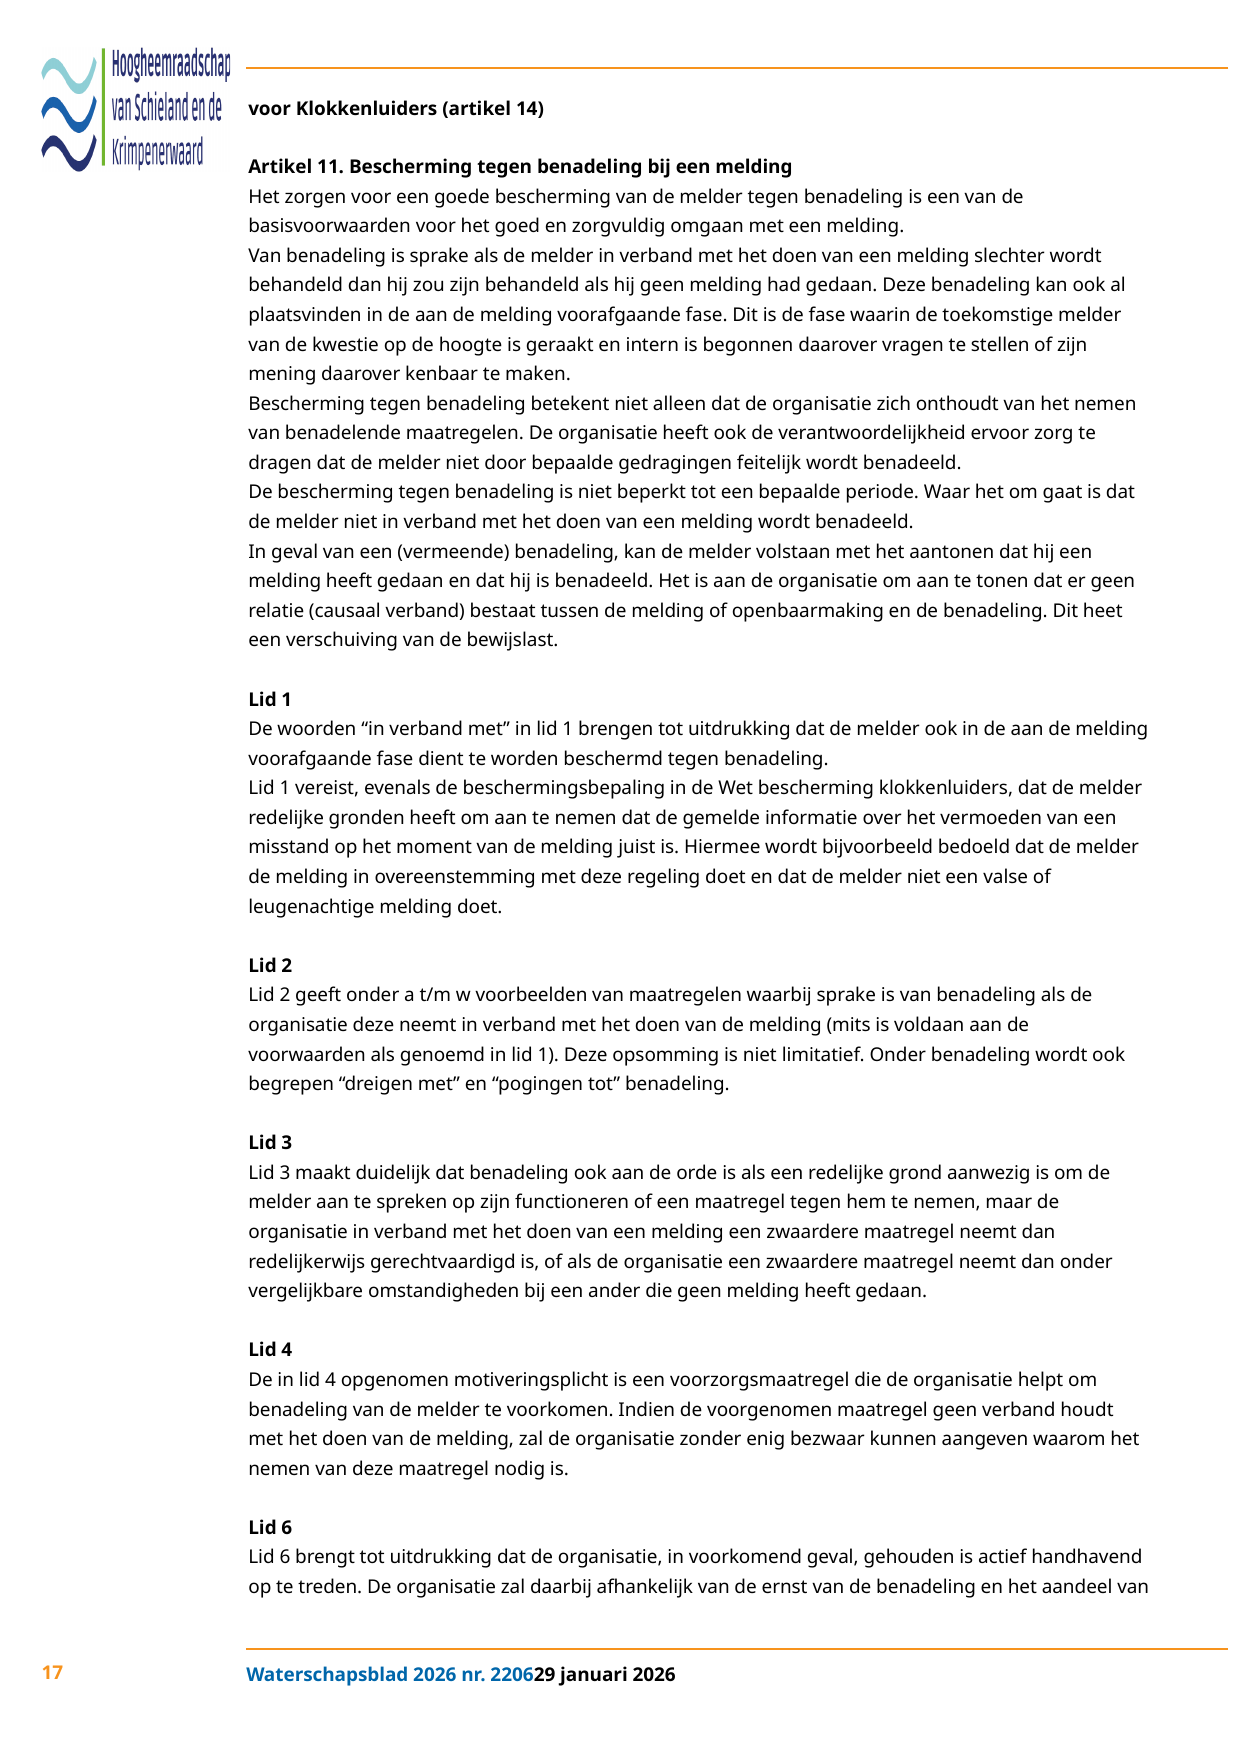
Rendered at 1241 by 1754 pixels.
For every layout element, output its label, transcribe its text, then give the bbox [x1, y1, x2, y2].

text Bescherming tegen benadeling betekent niet alleen dat de organisatie zich onthoudt van het nemen van benadelende maatregelen. De organisatie heeft ook de verantwoordelijkheid ervoor zorg te dragen dat de melder niet door bepaalde gedragingen feitelijk wordt benadeeld. [248, 390, 1152, 475]
text Artikel 11. Bescherming tegen benadeling bij een melding [248, 153, 1152, 179]
text Lid 2 [248, 952, 1152, 978]
text De woorden “in verband met” in lid 1 brengen tot uitdrukking dat de melder ook in de aan de melding voorafgaande fase dient te worden beschermd tegen benadeling. [248, 715, 1152, 771]
text De in lid 4 opgenomen motiveringsplicht is een voorzorgsmaatregel die de organisatie helpt om benadeling van de melder te voorkomen. Indien de voorgenomen maatregel geen verband houdt met het doen van de melding, zal de organisatie zonder enig bezwaar kunnen aangeven waarom het nemen van deze maatregel nodig is. [248, 1366, 1152, 1481]
text Lid 6 brengt tot uitdrukking dat de organisatie, in voorkomend geval, gehouden is actief handhavend op te treden. De organisatie zal daarbij afhankelijk van de ernst van de benadeling en het aandeel van [248, 1544, 1152, 1599]
text De bescherming tegen benadeling is niet beperkt tot een bepaalde periode. Waar het om gaat is dat de melder niet in verband met het doen van een melding wordt benadeeld. [248, 479, 1152, 534]
text Lid 3 [248, 1129, 1152, 1155]
text Lid 1 [248, 686, 1152, 712]
text Van benadeling is sprake als de melder in verband met het doen van een melding slechter wordt behandeld dan hij zou zijn behandeld als hij geen melding had gedaan. Deze benadeling kan ook al plaatsvinden in de aan de melding voorafgaande fase. Dit is de fase waarin de toekomstige melder van de kwestie op de hoogte is geraakt en intern is begonnen daarover vragen te stellen of zijn mening daarover kenbaar te maken. [248, 242, 1152, 386]
text Lid 1 vereist, evenals de beschermingsbepaling in de Wet bescherming klokkenluiders, dat de melder redelijke gronden heeft om aan te nemen dat de gemelde informatie over het vermoeden van een misstand op het moment van de melding juist is. Hiermee wordt bijvoorbeeld bedoeld dat de melder de melding in overeenstemming met deze regeling doet en dat de melder niet een valse of leugenachtige melding doet. [248, 774, 1152, 919]
text Lid 4 [248, 1337, 1152, 1362]
table_cell [850, 95, 1152, 121]
text Lid 3 maakt duidelijk dat benadeling ook aan de orde is als een redelijke grond aanwezig is om de melder aan te spreken op zijn functioneren of een maatregel tegen hem te nemen, maar de organisatie in verband met het doen van een melding een zwaardere maatregel neemt dan redelijkerwijs gerechtvaardigd is, of als de organisatie een zwaardere maatregel neemt dan onder vergelijkbare omstandigheden bij een ander die geen melding heeft gedaan. [248, 1159, 1152, 1303]
table_cell voor Klokkenluiders (artikel 14) [248, 95, 549, 121]
picture [41, 47, 231, 172]
table_cell [549, 95, 850, 121]
text Lid 6 [248, 1514, 1152, 1540]
text In geval van een (vermeende) benadeling, kan de melder volstaan met het aantonen dat hij een melding heeft gedaan en dat hij is benadeeld. Het is aan de organisatie om aan te tonen dat er geen relatie (causaal verband) bestaat tussen de melding of openbaarmaking en de benadeling. Dit heet een verschuiving van de bewijslast. [248, 538, 1152, 652]
text Het zorgen voor een goede bescherming van de melder tegen benadeling is een van de basisvoorwaarden voor het goed en zorgvuldig omgaan met een melding. [248, 183, 1152, 238]
text Lid 2 geeft onder a t/m w voorbeelden van maatregelen waarbij sprake is van benadeling als de organisatie deze neemt in verband met het doen van de melding (mits is voldaan aan de voorwaarden als genoemd in lid 1). Deze opsomming is niet limitatief. Onder benadeling wordt ook begrepen “dreigen met” en “pogingen tot” benadeling. [248, 982, 1152, 1096]
